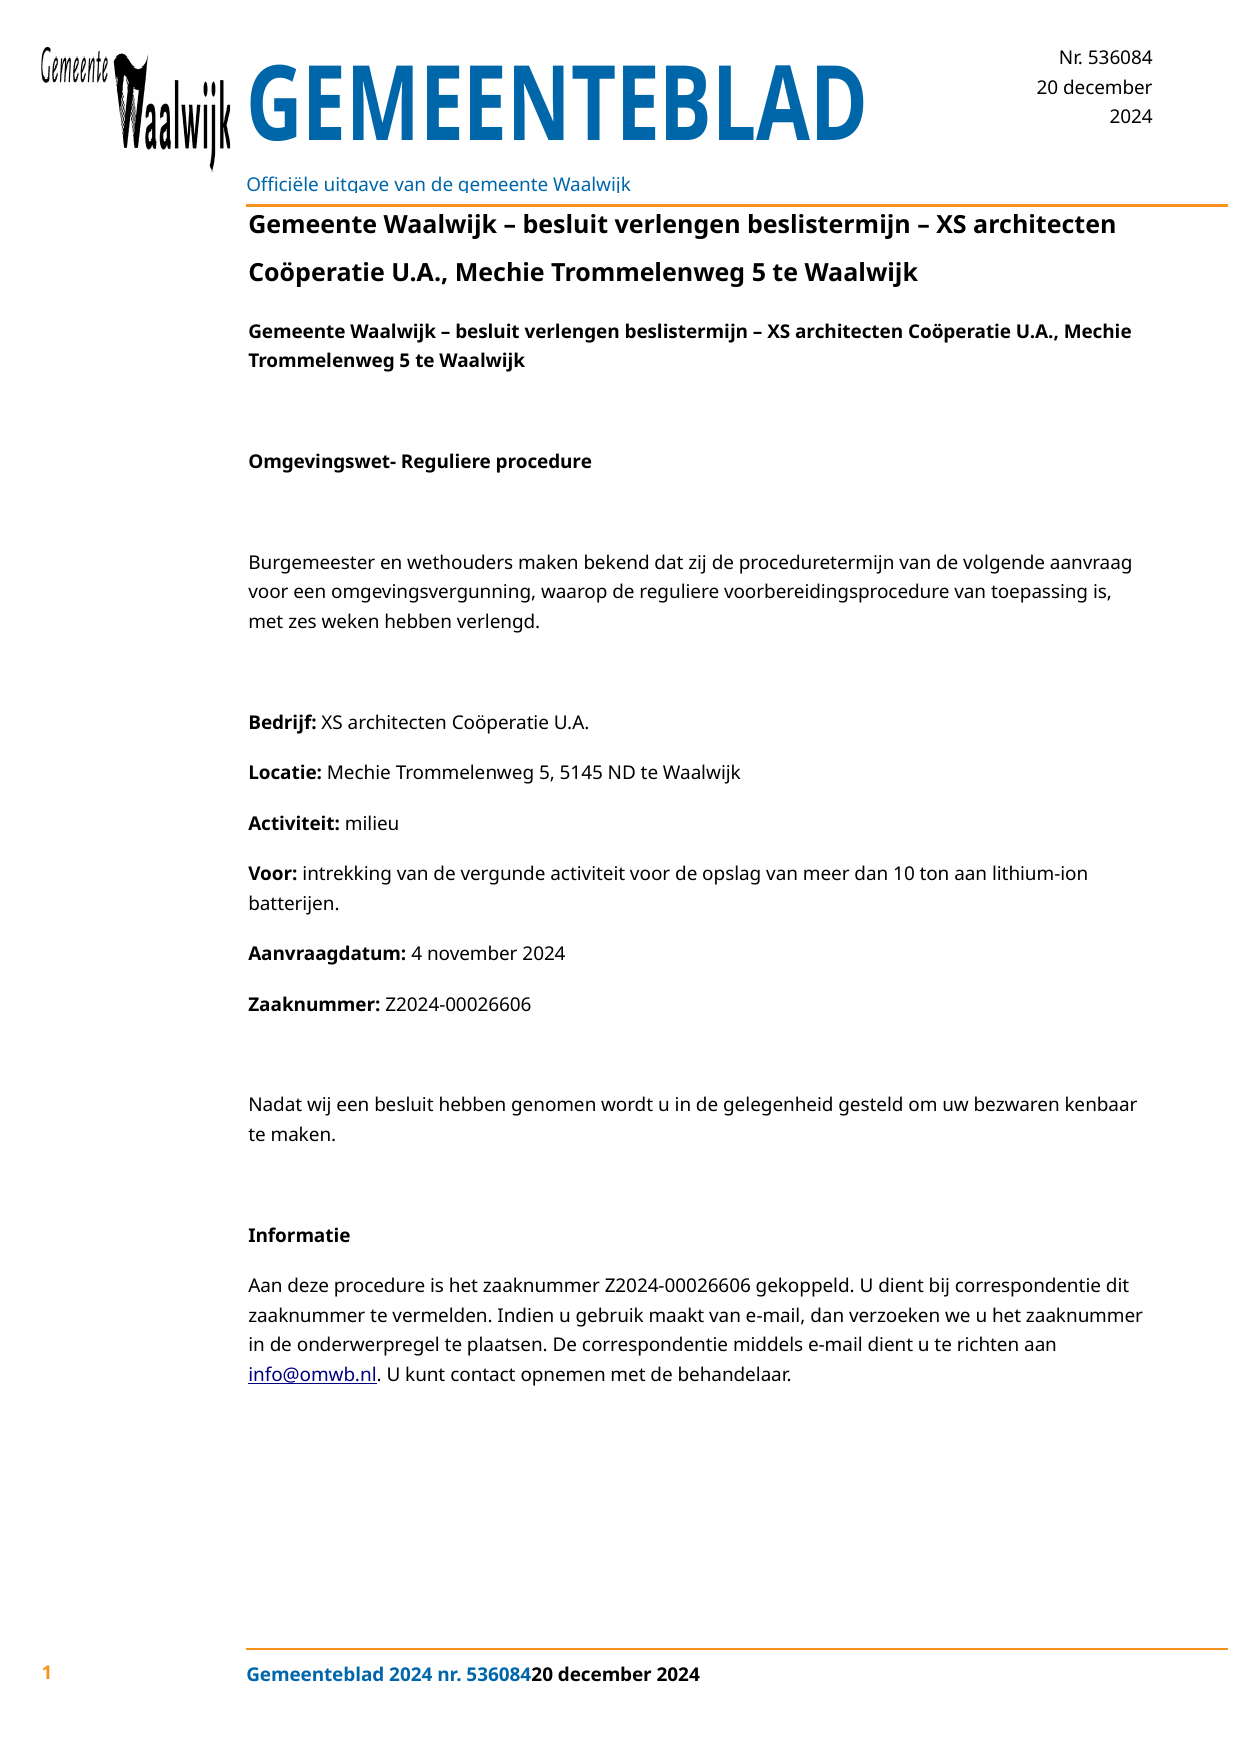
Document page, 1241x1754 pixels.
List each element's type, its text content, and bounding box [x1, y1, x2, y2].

text Aan deze procedure is het zaaknummer Z2024-00026606 gekoppeld. U dient bij correspondentie dit zaaknummer te vermelden. Indien u gebruik maakt van e-mail, dan verzoeken we u het zaaknummer in de onderwerpregel te plaatsen. De correspondentie middels e-mail dient u te richten aan info@omwb.nl. U kunt contact opnemen met de behandelaar. [248, 1272, 1152, 1387]
text Locatie: Mechie Trommelenweg 5, 5145 ND te Waalwijk [248, 759, 1152, 785]
text Nadat wij een besluit hebben genomen wordt u in de gelegenheid gesteld om uw bezwaren kenbaar te maken. [248, 1092, 1152, 1147]
text Burgemeester en wethouders maken bekend dat zij de proceduretermijn van de volgende aanvraag voor een omgevingsvergunning, waarop de reguliere voorbereidingsprocedure van toepassing is, met zes weken hebben verlengd. [248, 549, 1152, 634]
text Voor: intrekking van de vergunde activiteit voor de opslag van meer dan 10 ton aan lithium-ion batterijen. [248, 860, 1152, 916]
text Bedrijf: XS architecten Coöperatie U.A. [248, 709, 1152, 735]
picture [41, 47, 231, 172]
text Zaaknummer: Z2024-00026606 [248, 991, 1152, 1017]
text Activiteit: milieu [248, 810, 1152, 836]
text Omgevingswet- Reguliere procedure [248, 448, 1152, 474]
text Gemeente Waalwijk – besluit verlengen beslistermijn – XS architecten Coöperatie U.A., Mechie Trommelenweg 5 te Waalwijk [248, 318, 1152, 373]
text Gemeente Waalwijk – besluit verlengen beslistermijn – XS architecten Coöperatie U.A., Mechie Trommelenweg 5 te Waalwijk [248, 207, 1152, 288]
text Aanvraagdatum: 4 november 2024 [248, 940, 1152, 966]
text Informatie [248, 1222, 1152, 1248]
